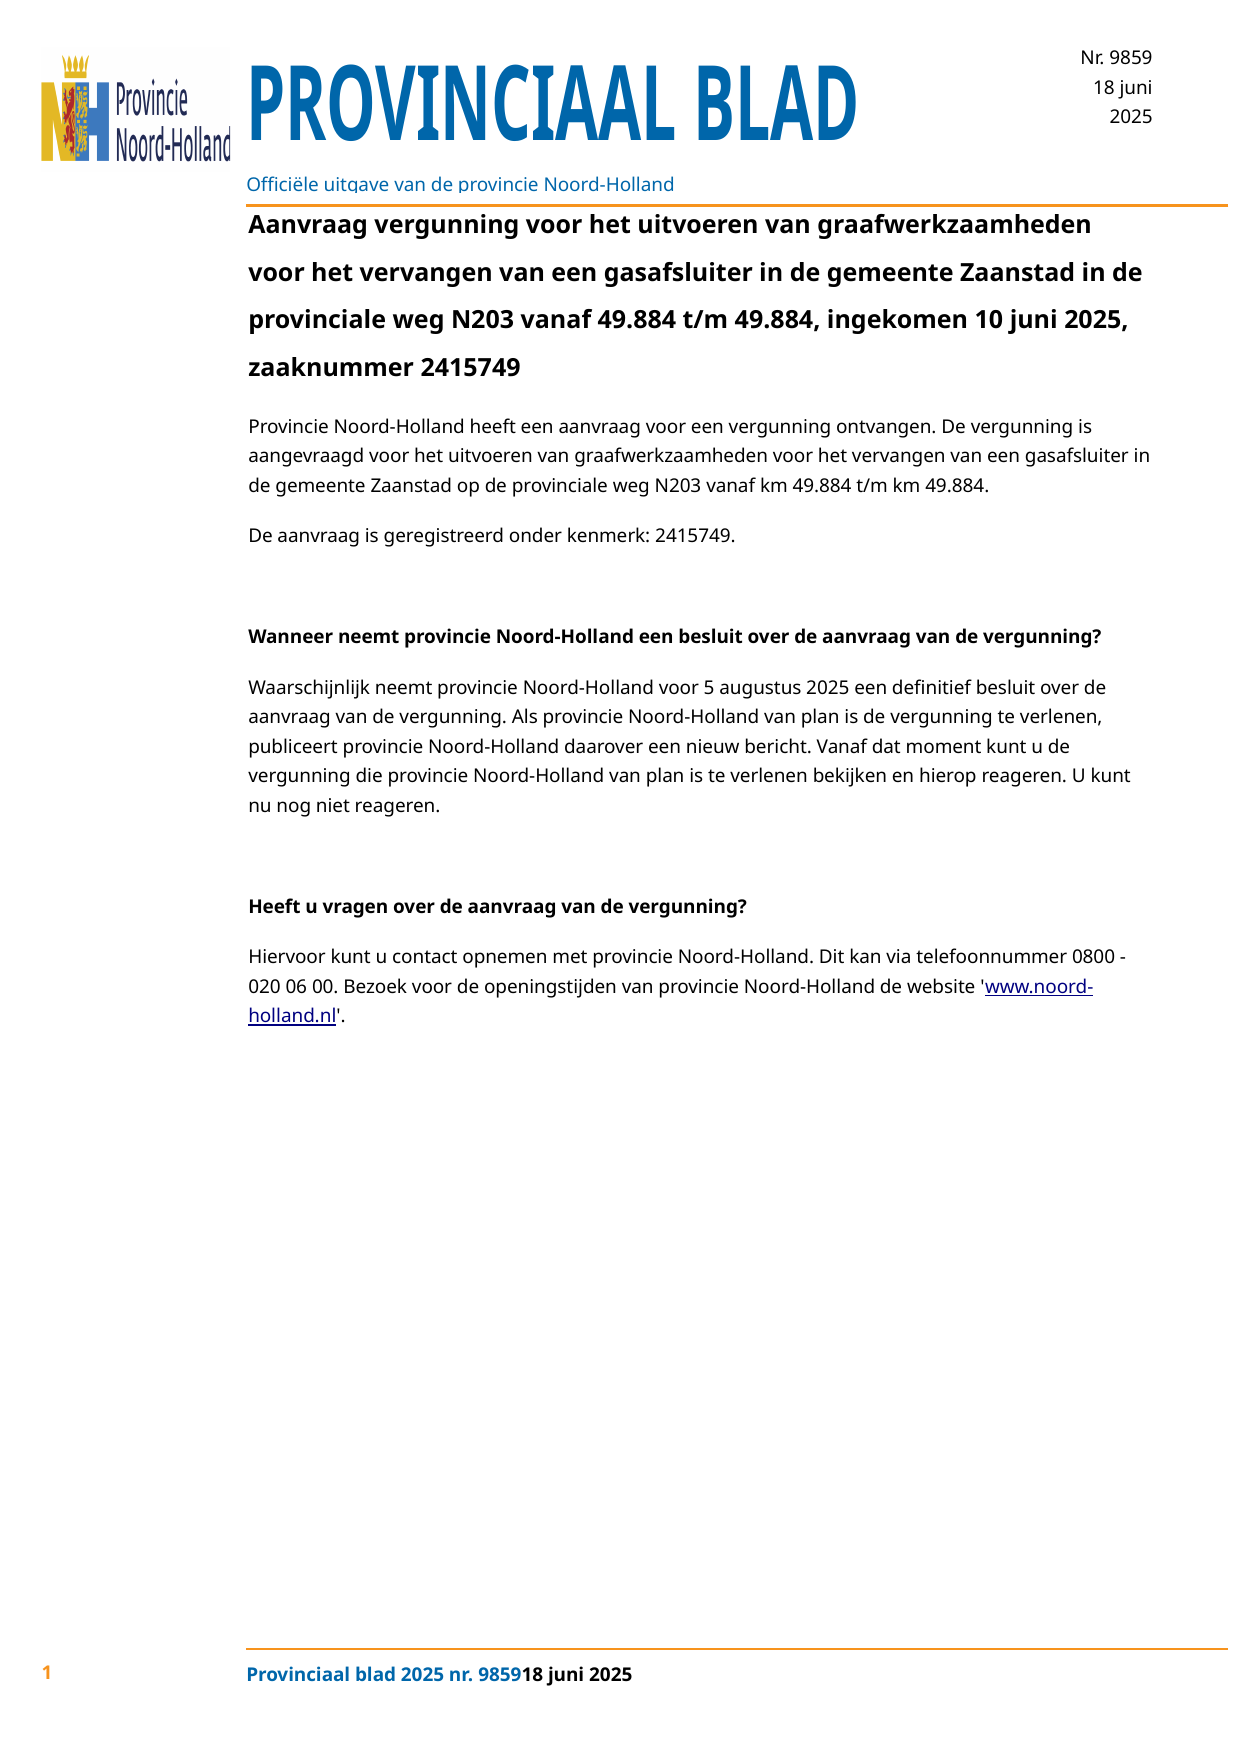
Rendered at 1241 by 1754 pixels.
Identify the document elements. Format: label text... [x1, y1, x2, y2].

text Waarschijnlijk neemt provincie Noord-Holland voor 5 augustus 2025 een definitief besluit over de aanvraag van de vergunning. Als provincie Noord-Holland van plan is de vergunning te verlenen, publiceert provincie Noord-Holland daarover een nieuw bericht. Vanaf dat moment kunt u de vergunning die provincie Noord-Holland van plan is te verlenen bekijken en hierop reageren. U kunt nu nog niet reageren. [248, 674, 1152, 818]
text Aanvraag vergunning voor het uitvoeren van graafwerkzaamheden voor het vervangen van een gasafsluiter in de gemeente Zaanstad in de provinciale weg N203 vanaf 49.884 t/m 49.884, ingekomen 10 juni 2025, zaaknummer 2415749 [248, 207, 1152, 384]
picture [41, 47, 231, 172]
text De aanvraag is geregistreerd onder kenmerk: 2415749. [248, 523, 1152, 548]
text Wanneer neemt provincie Noord-Holland een besluit over de aanvraag van de vergunning? [248, 623, 1152, 649]
text Provincie Noord-Holland heeft een aanvraag voor een vergunning ontvangen. De vergunning is aangevraagd voor het uitvoeren van graafwerkzaamheden voor het vervangen van een gasafsluiter in de gemeente Zaanstad op de provinciale weg N203 vanaf km 49.884 t/m km 49.884. [248, 413, 1152, 498]
text Heeft u vragen over de aanvraag van de vergunning? [248, 893, 1152, 919]
text Hiervoor kunt u contact opnemen met provincie Noord-Holland. Dit kan via telefoonnummer 0800 - 020 06 00. Bezoek voor de openingstijden van provincie Noord-Holland de website 'www.noord-holland.nl'. [248, 943, 1152, 1028]
